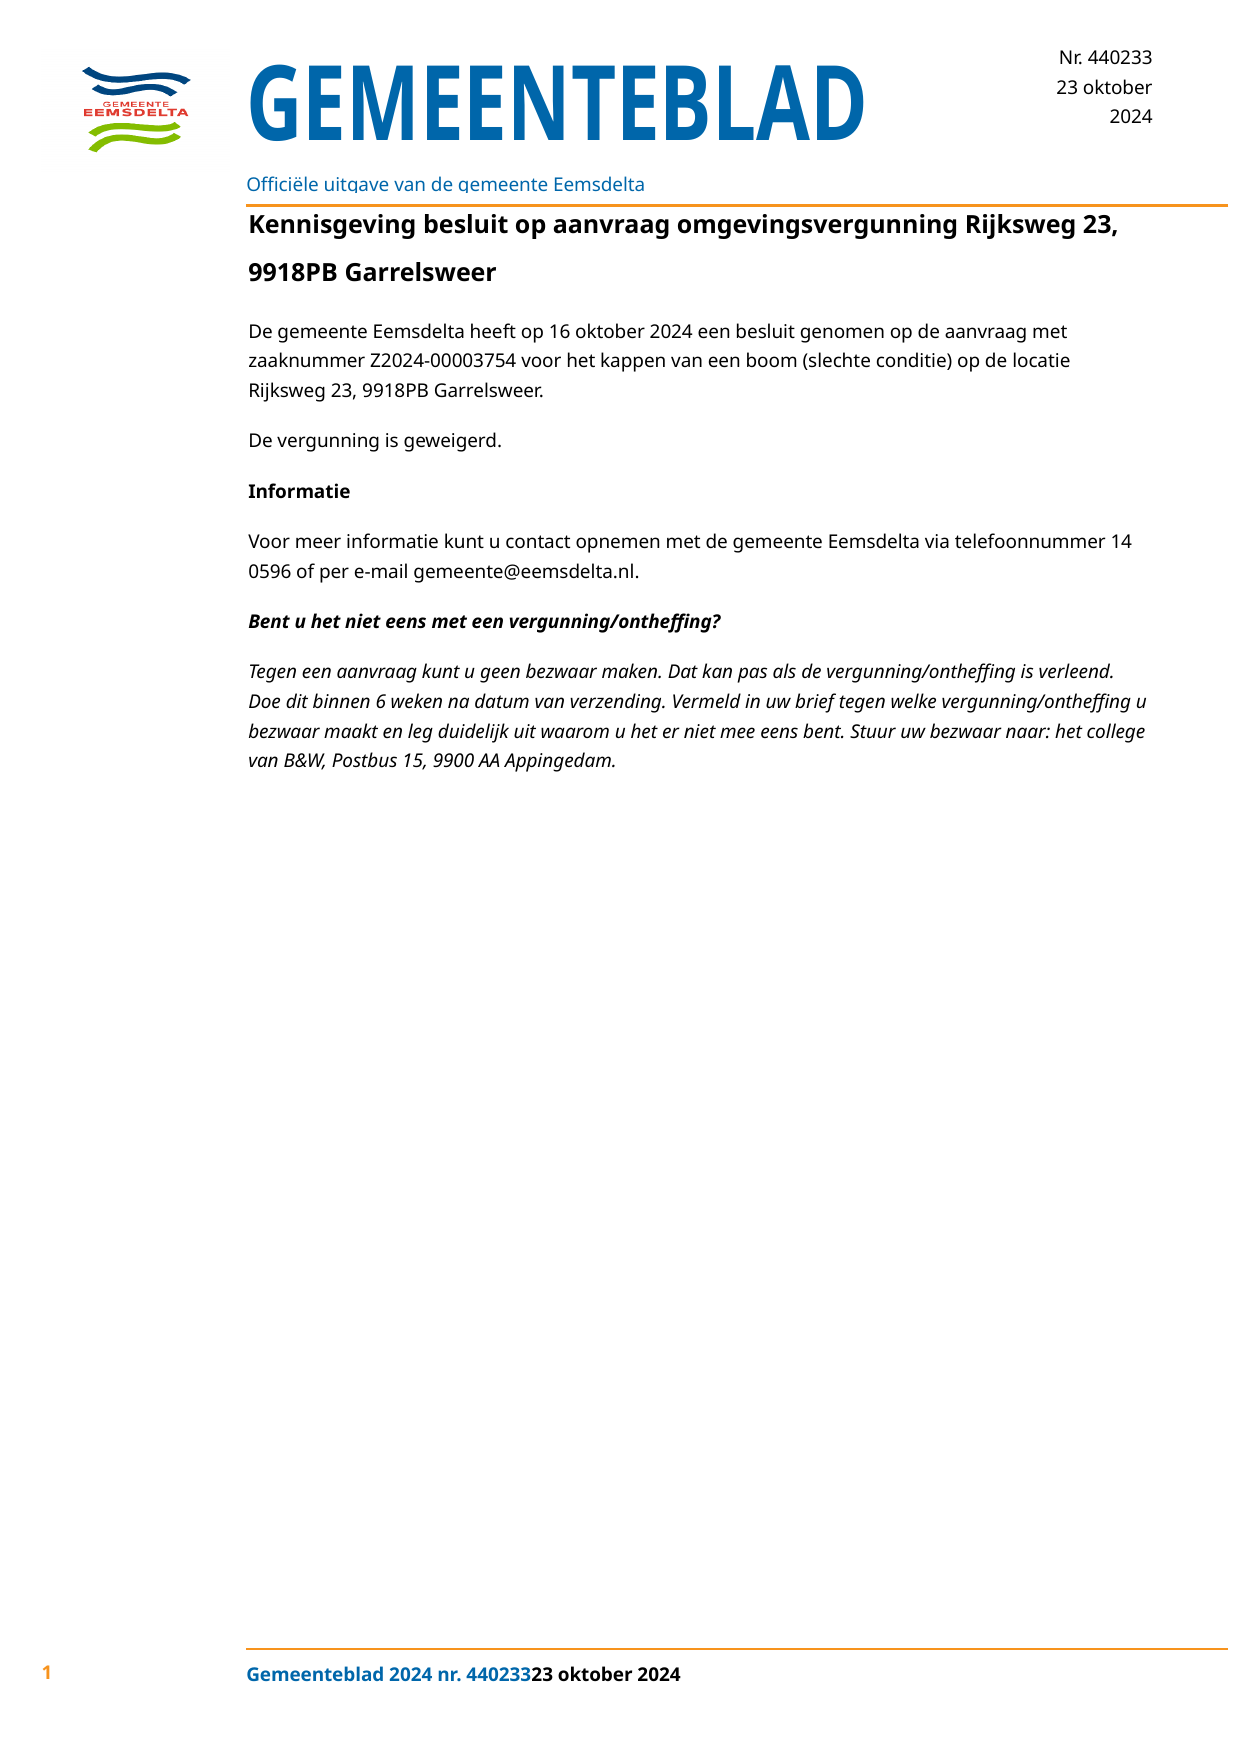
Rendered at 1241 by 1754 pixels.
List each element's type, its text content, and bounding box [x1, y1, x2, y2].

text De vergunning is geweigerd. [248, 427, 1152, 453]
text Informatie [248, 478, 1152, 504]
text Tegen een aanvraag kunt u geen bezwaar maken. Dat kan pas als de vergunning/ontheffing is verleend. Doe dit binnen 6 weken na datum van verzending. Vermeld in uw brief tegen welke vergunning/ontheffing u bezwaar maakt en leg duidelijk uit waarom u het er niet mee eens bent. Stuur uw bezwaar naar: het college van B&W, Postbus 15, 9900 AA Appingedam. [248, 659, 1152, 773]
text Voor meer informatie kunt u contact opnemen met de gemeente Eemsdelta via telefoonnummer 14 0596 of per e-mail gemeente@eemsdelta.nl. [248, 528, 1152, 584]
text Bent u het niet eens met een vergunning/ontheffing? [248, 608, 1152, 634]
text De gemeente Eemsdelta heeft op 16 oktober 2024 een besluit genomen op de aanvraag met zaaknummer Z2024-00003754 voor het kappen van een boom (slechte conditie) op de locatie Rijksweg 23, 9918PB Garrelsweer. [248, 318, 1152, 403]
picture [41, 47, 231, 172]
text Kennisgeving besluit op aanvraag omgevingsvergunning Rijksweg 23, 9918PB Garrelsweer [248, 207, 1152, 288]
